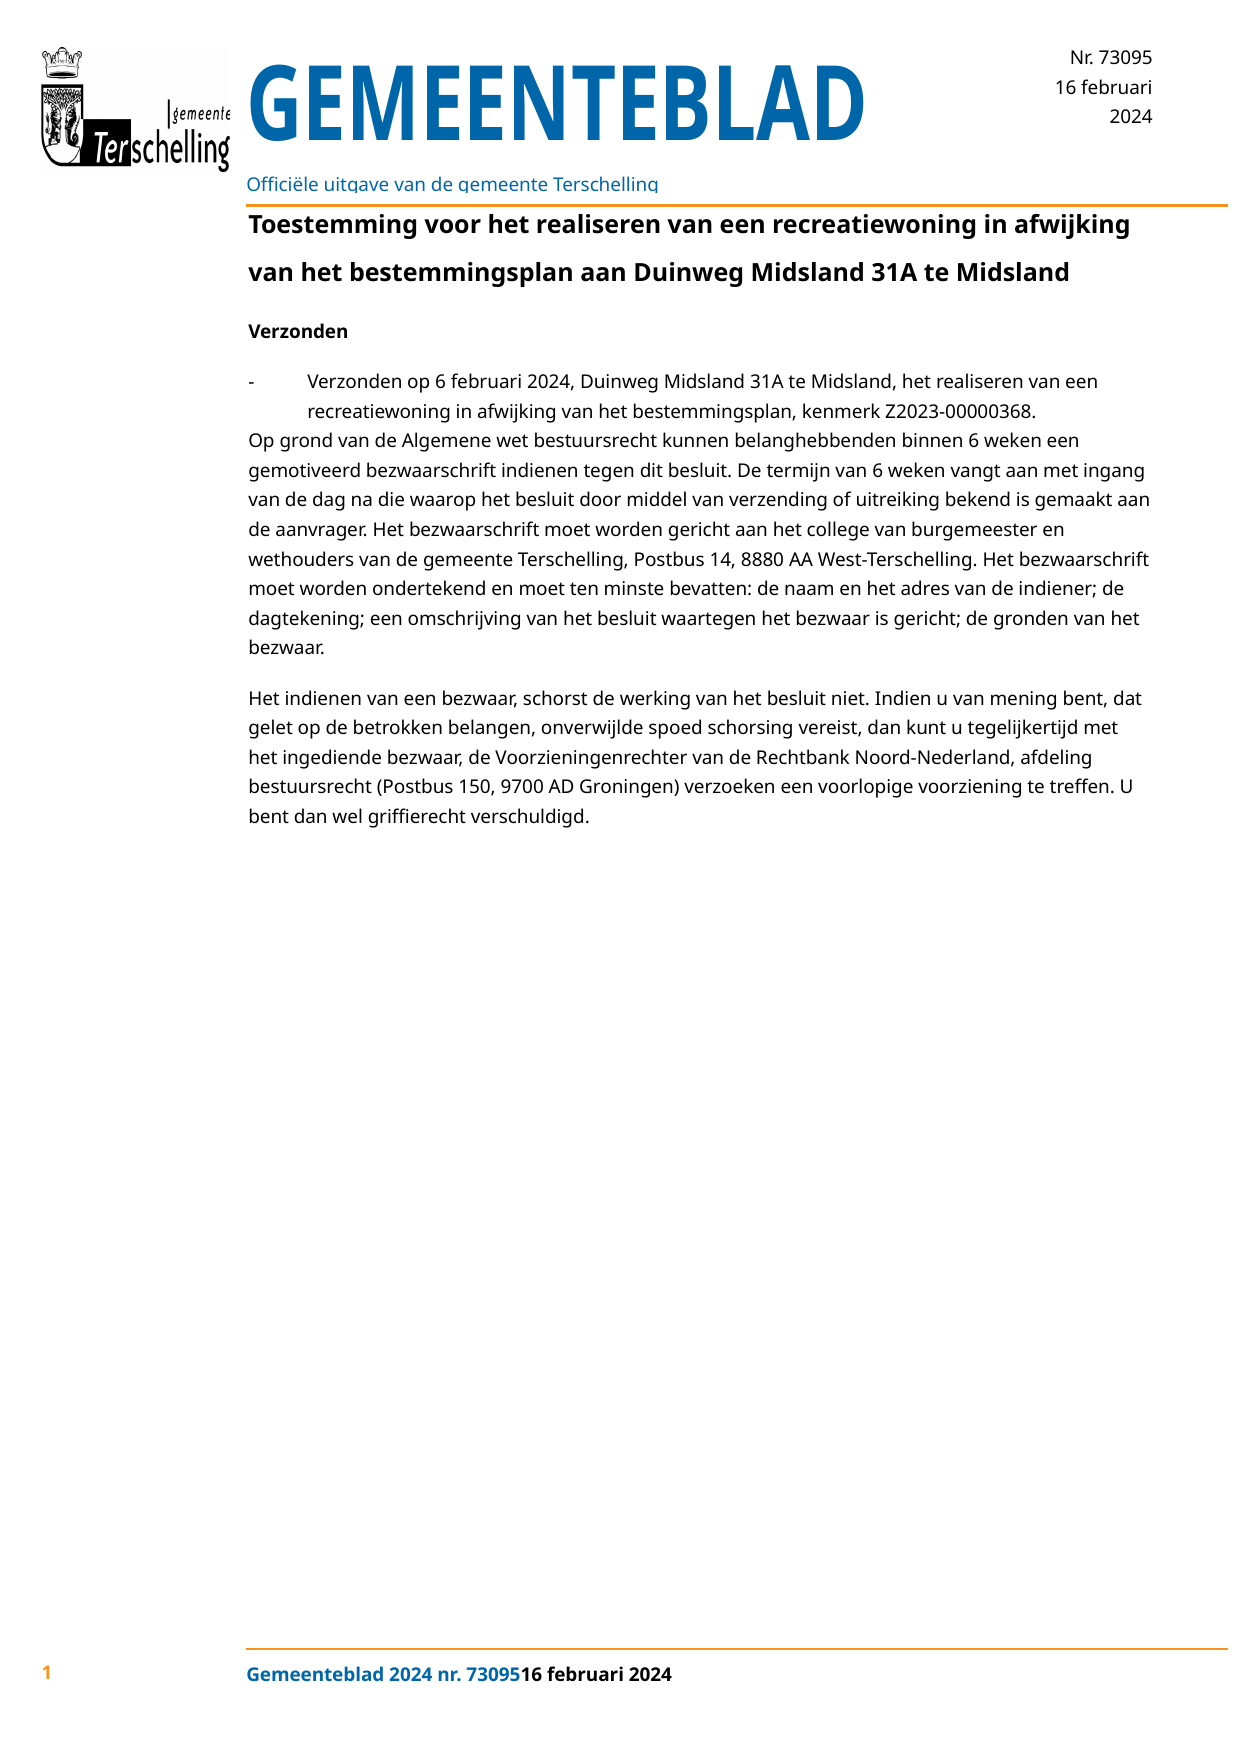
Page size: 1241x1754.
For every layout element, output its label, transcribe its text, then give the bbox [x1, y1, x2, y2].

picture [41, 47, 231, 172]
text Het indienen van een bezwaar, schorst de werking van het besluit niet. Indien u van mening bent, dat gelet op de betrokken belangen, onverwijlde spoed schorsing vereist, dan kunt u tegelijkertijd met het ingediende bezwaar, de Voorzieningenrechter van de Rechtbank Noord-Nederland, afdeling bestuursrecht (Postbus 150, 9700 AD Groningen) verzoeken een voorlopige voorziening te treffen. U bent dan wel griffierecht verschuldigd. [248, 685, 1152, 829]
list Verzonden op 6 februari 2024, Duinweg Midsland 31A te Midsland, het realiseren van een recreatiewoning in afwijking van het bestemmingsplan, kenmerk Z2023-00000368. [248, 368, 1152, 424]
text Op grond van de Algemene wet bestuursrecht kunnen belanghebbenden binnen 6 weken een gemotiveerd bezwaarschrift indienen tegen dit besluit. De termijn van 6 weken vangt aan met ingang van de dag na die waarop het besluit door middel van verzending of uitreiking bekend is gemaakt aan de aanvrager. Het bezwaarschrift moet worden gericht aan het college van burgemeester en wethouders van de gemeente Terschelling, Postbus 14, 8880 AA West-Terschelling. Het bezwaarschrift moet worden ondertekend en moet ten minste bevatten: de naam en het adres van de indiener; de dagtekening; een omschrijving van het besluit waartegen het bezwaar is gericht; de gronden van het bezwaar. [248, 427, 1152, 660]
text Toestemming voor het realiseren van een recreatiewoning in afwijking van het bestemmingsplan aan Duinweg Midsland 31A te Midsland [248, 207, 1152, 288]
text Verzonden [248, 318, 1152, 344]
